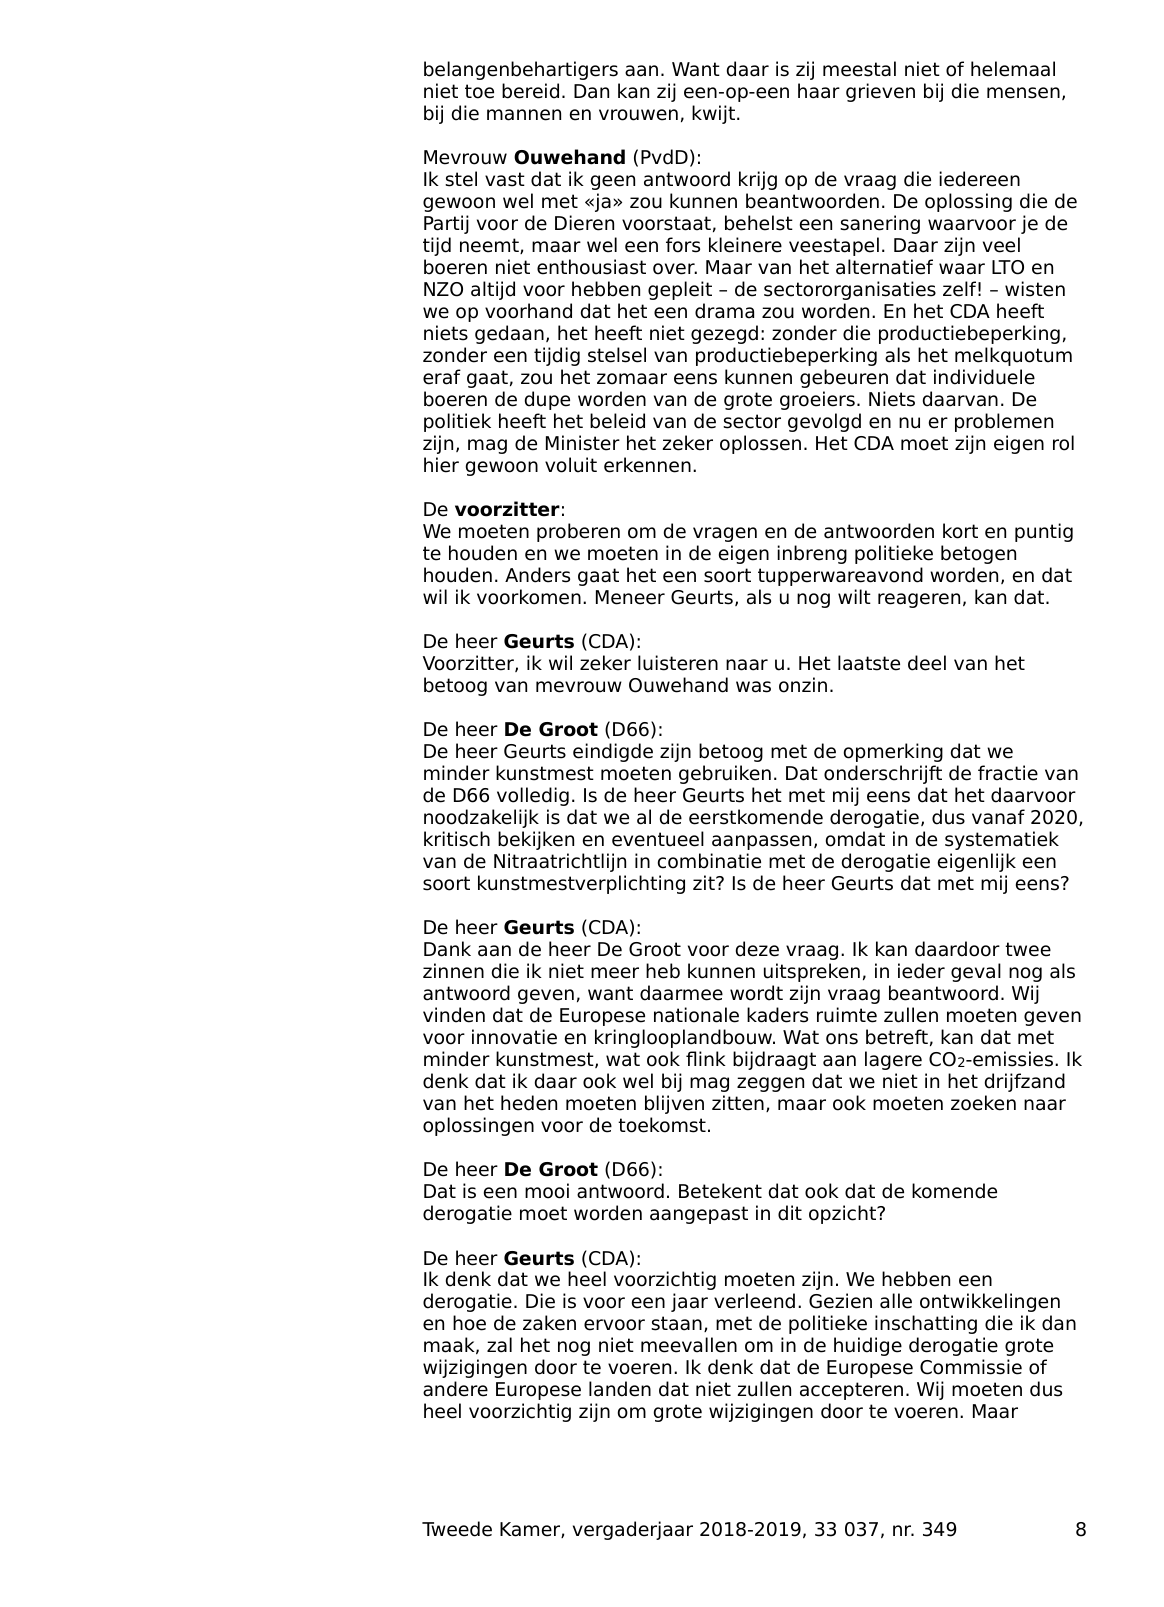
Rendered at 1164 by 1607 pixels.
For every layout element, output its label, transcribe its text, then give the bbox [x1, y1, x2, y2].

text belangenbehartigers aan. Want daar is zij meestal niet of helemaal niet toe bereid. Dan kan zij een-op-een haar grieven bij die mensen, bij die mannen en vrouwen, kwijt. [422, 59, 1087, 125]
text De heer Geurts eindigde zijn betoog met de opmerking dat we minder kunstmest moeten gebruiken. Dat onderschrijft de fractie van de D66 volledig. Is de heer Geurts het met mij eens dat het daarvoor noodzakelijk is dat we al de eerstkomende derogatie, dus vanaf 2020, kritisch bekijken en eventueel aanpassen, omdat in de systematiek van de Nitraatrichtlijn in combinatie met de derogatie eigenlijk een soort kunstmestverplichting zit? Is de heer Geurts dat met mij eens? [422, 741, 1087, 895]
text Voorzitter, ik wil zeker luisteren naar u. Het laatste deel van het betoog van mevrouw Ouwehand was onzin. [422, 653, 1087, 697]
text Ik stel vast dat ik geen antwoord krijg op de vraag die iedereen gewoon wel met «ja» zou kunnen beantwoorden. De oplossing die de Partij voor de Dieren voorstaat, behelst een sanering waarvoor je de tijd neemt, maar wel een fors kleinere veestapel. Daar zijn veel boeren niet enthousiast over. Maar van het alternatief waar LTO en NZO altijd voor hebben gepleit – de sectororganisaties zelf! – wisten we op voorhand dat het een drama zou worden. En het CDA heeft niets gedaan, het heeft niet gezegd: zonder die productiebeperking, zonder een tijdig stelsel van productiebeperking als het melkquotum eraf gaat, zou het zomaar eens kunnen gebeuren dat individuele boeren de dupe worden van de grote groeiers. Niets daarvan. De politiek heeft het beleid van de sector gevolgd en nu er problemen zijn, mag de Minister het zeker oplossen. Het CDA moet zijn eigen rol hier gewoon voluit erkennen. [422, 169, 1087, 477]
text De voorzitter: [422, 499, 1087, 521]
text We moeten proberen om de vragen en de antwoorden kort en puntig te houden en we moeten in de eigen inbreng politieke betogen houden. Anders gaat het een soort tupperwareavond worden, en dat wil ik voorkomen. Meneer Geurts, als u nog wilt reageren, kan dat. [422, 521, 1087, 609]
text Dank aan de heer De Groot voor deze vraag. Ik kan daardoor twee zinnen die ik niet meer heb kunnen uitspreken, in ieder geval nog als antwoord geven, want daarmee wordt zijn vraag beantwoord. Wij vinden dat de Europese nationale kaders ruimte zullen moeten geven voor innovatie en kringlooplandbouw. Wat ons betreft, kan dat met minder kunstmest, wat ook flink bijdraagt aan lagere CO2-emissies. Ik denk dat ik daar ook wel bij mag zeggen dat we niet in het drijfzand van het heden moeten blijven zitten, maar ook moeten zoeken naar oplossingen voor de toekomst. [422, 939, 1087, 1137]
text De heer De Groot (D66): [422, 1159, 1087, 1181]
text Mevrouw Ouwehand (PvdD): [422, 147, 1087, 169]
text De heer Geurts (CDA): [422, 917, 1087, 939]
text De heer De Groot (D66): [422, 719, 1087, 741]
text De heer Geurts (CDA): [422, 1247, 1087, 1269]
text Ik denk dat we heel voorzichtig moeten zijn. We hebben een derogatie. Die is voor een jaar verleend. Gezien alle ontwikkelingen en hoe de zaken ervoor staan, met de politieke inschatting die ik dan maak, zal het nog niet meevallen om in de huidige derogatie grote wijzigingen door te voeren. Ik denk dat de Europese Commissie of andere Europese landen dat niet zullen accepteren. Wij moeten dus heel voorzichtig zijn om grote wijzigingen door te voeren. Maar [422, 1269, 1087, 1423]
text Dat is een mooi antwoord. Betekent dat ook dat de komende derogatie moet worden aangepast in dit opzicht? [422, 1181, 1087, 1225]
text De heer Geurts (CDA): [422, 631, 1087, 653]
